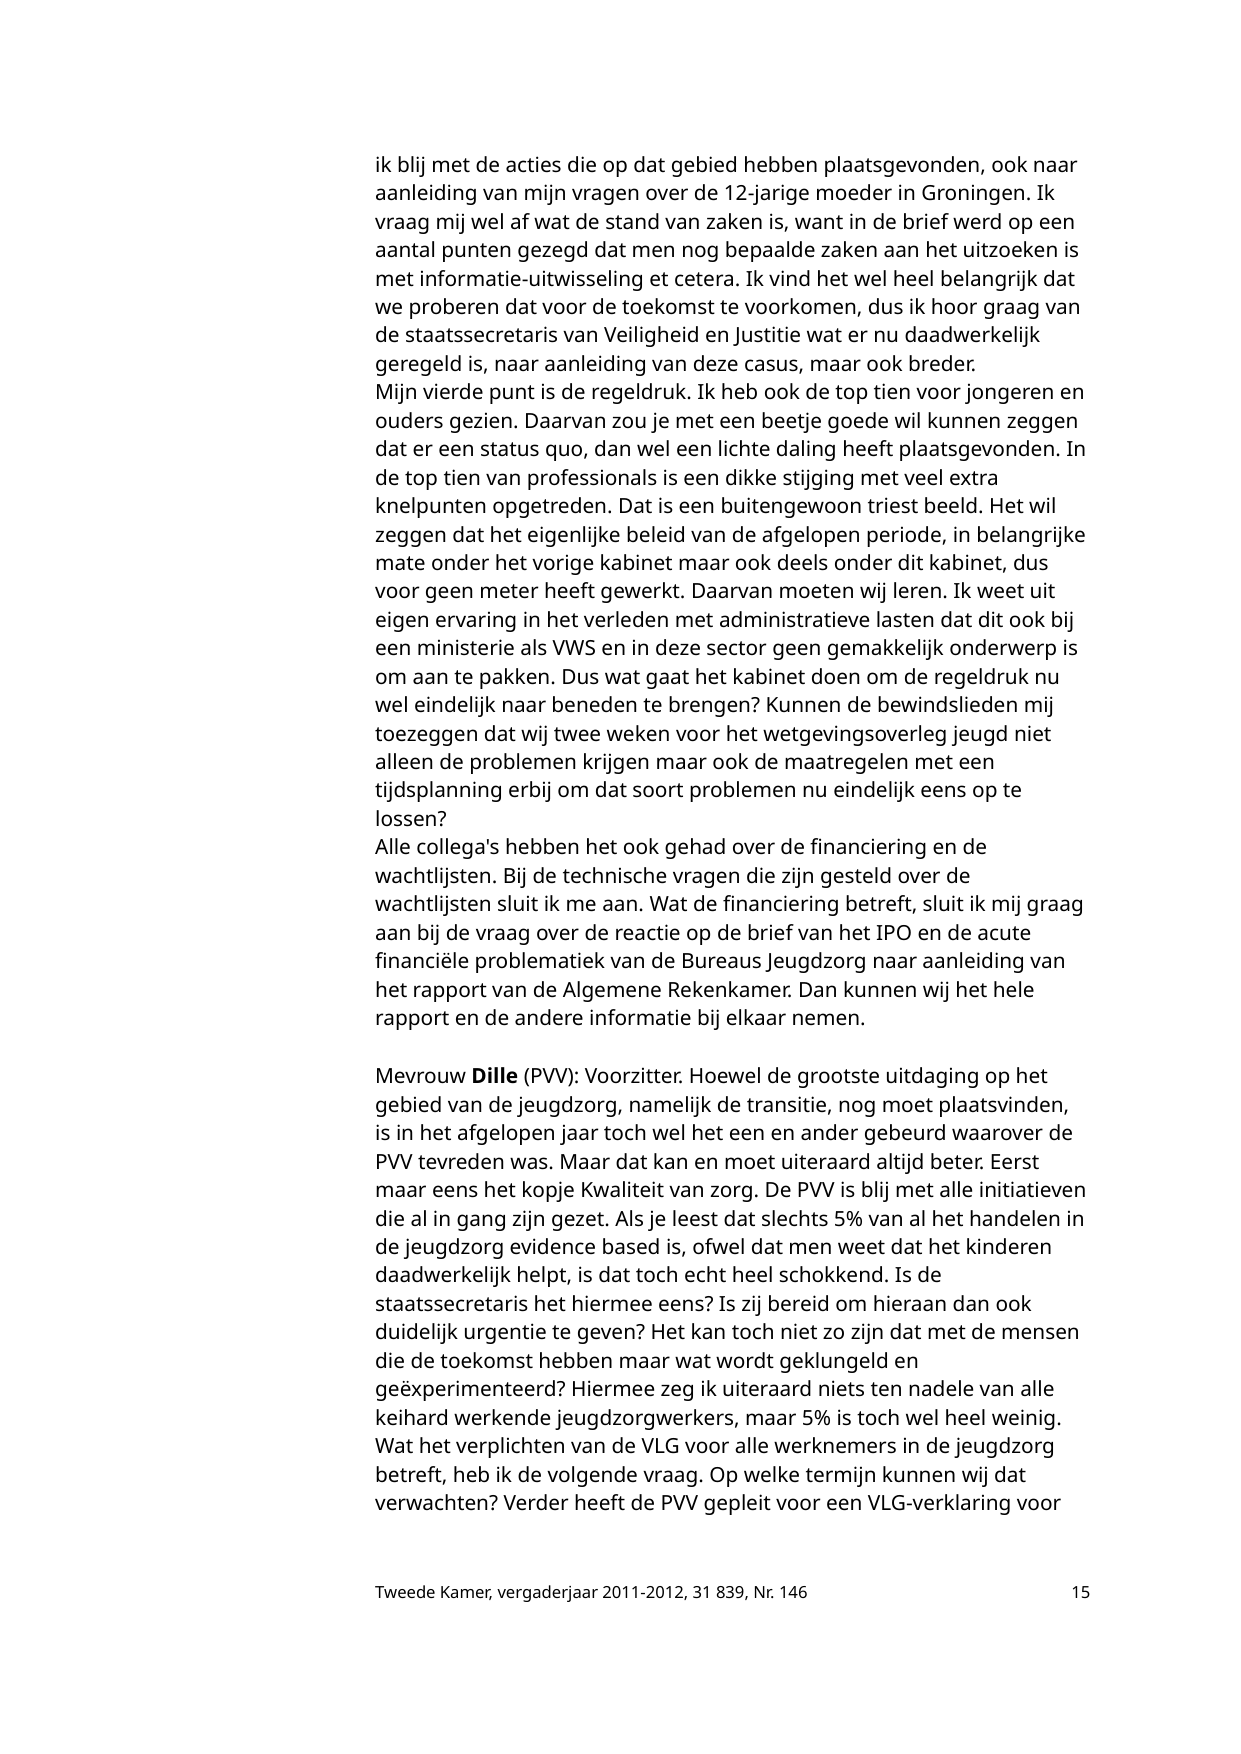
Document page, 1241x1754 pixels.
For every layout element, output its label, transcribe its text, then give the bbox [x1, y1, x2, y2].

text Mevrouw Dille (PVV): Voorzitter. Hoewel de grootste uitdaging op het gebied van de jeugdzorg, namelijk de transitie, nog moet plaatsvinden, is in het afgelopen jaar toch wel het een en ander gebeurd waarover de PVV tevreden was. Maar dat kan en moet uiteraard altijd beter. Eerst maar eens het kopje Kwaliteit van zorg. De PVV is blij met alle initiatieven die al in gang zijn gezet. Als je leest dat slechts 5% van al het handelen in de jeugdzorg evidence based is, ofwel dat men weet dat het kinderen daadwerkelijk helpt, is dat toch echt heel schokkend. Is de staatssecretaris het hiermee eens? Is zij bereid om hieraan dan ook duidelijk urgentie te geven? Het kan toch niet zo zijn dat met de mensen die de toekomst hebben maar wat wordt geklungeld en geëxperimenteerd? Hiermee zeg ik uiteraard niets ten nadele van alle keihard werkende jeugdzorgwerkers, maar 5% is toch wel heel weinig. [375, 1062, 1090, 1431]
text ik blij met de acties die op dat gebied hebben plaatsgevonden, ook naar aanleiding van mijn vragen over de 12-jarige moeder in Groningen. Ik vraag mij wel af wat de stand van zaken is, want in de brief werd op een aantal punten gezegd dat men nog bepaalde zaken aan het uitzoeken is met informatie-uitwisseling et cetera. Ik vind het wel heel belangrijk dat we proberen dat voor de toekomst te voorkomen, dus ik hoor graag van de staatssecretaris van Veiligheid en Justitie wat er nu daadwerkelijk geregeld is, naar aanleiding van deze casus, maar ook breder. [375, 150, 1090, 377]
text Mijn vierde punt is de regeldruk. Ik heb ook de top tien voor jongeren en ouders gezien. Daarvan zou je met een beetje goede wil kunnen zeggen dat er een status quo, dan wel een lichte daling heeft plaatsgevonden. In de top tien van professionals is een dikke stijging met veel extra knelpunten opgetreden. Dat is een buitengewoon triest beeld. Het wil zeggen dat het eigenlijke beleid van de afgelopen periode, in belangrijke mate onder het vorige kabinet maar ook deels onder dit kabinet, dus voor geen meter heeft gewerkt. Daarvan moeten wij leren. Ik weet uit eigen ervaring in het verleden met administratieve lasten dat dit ook bij een ministerie als VWS en in deze sector geen gemakkelijk onderwerp is om aan te pakken. Dus wat gaat het kabinet doen om de regeldruk nu wel eindelijk naar beneden te brengen? Kunnen de bewindslieden mij toezeggen dat wij twee weken voor het wetgevingsoverleg jeugd niet alleen de problemen krijgen maar ook de maatregelen met een tijdsplanning erbij om dat soort problemen nu eindelijk eens op te lossen? [375, 377, 1090, 832]
text Alle collega's hebben het ook gehad over de financiering en de wachtlijsten. Bij de technische vragen die zijn gesteld over de wachtlijsten sluit ik me aan. Wat de financiering betreft, sluit ik mij graag aan bij de vraag over de reactie op de brief van het IPO en de acute financiële problematiek van de Bureaus Jeugdzorg naar aanleiding van het rapport van de Algemene Rekenkamer. Dan kunnen wij het hele rapport en de andere informatie bij elkaar nemen. [375, 832, 1090, 1032]
text Wat het verplichten van de VLG voor alle werknemers in de jeugdzorg betreft, heb ik de volgende vraag. Op welke termijn kunnen wij dat verwachten? Verder heeft de PVV gepleit voor een VLG-verklaring voor [375, 1431, 1090, 1517]
